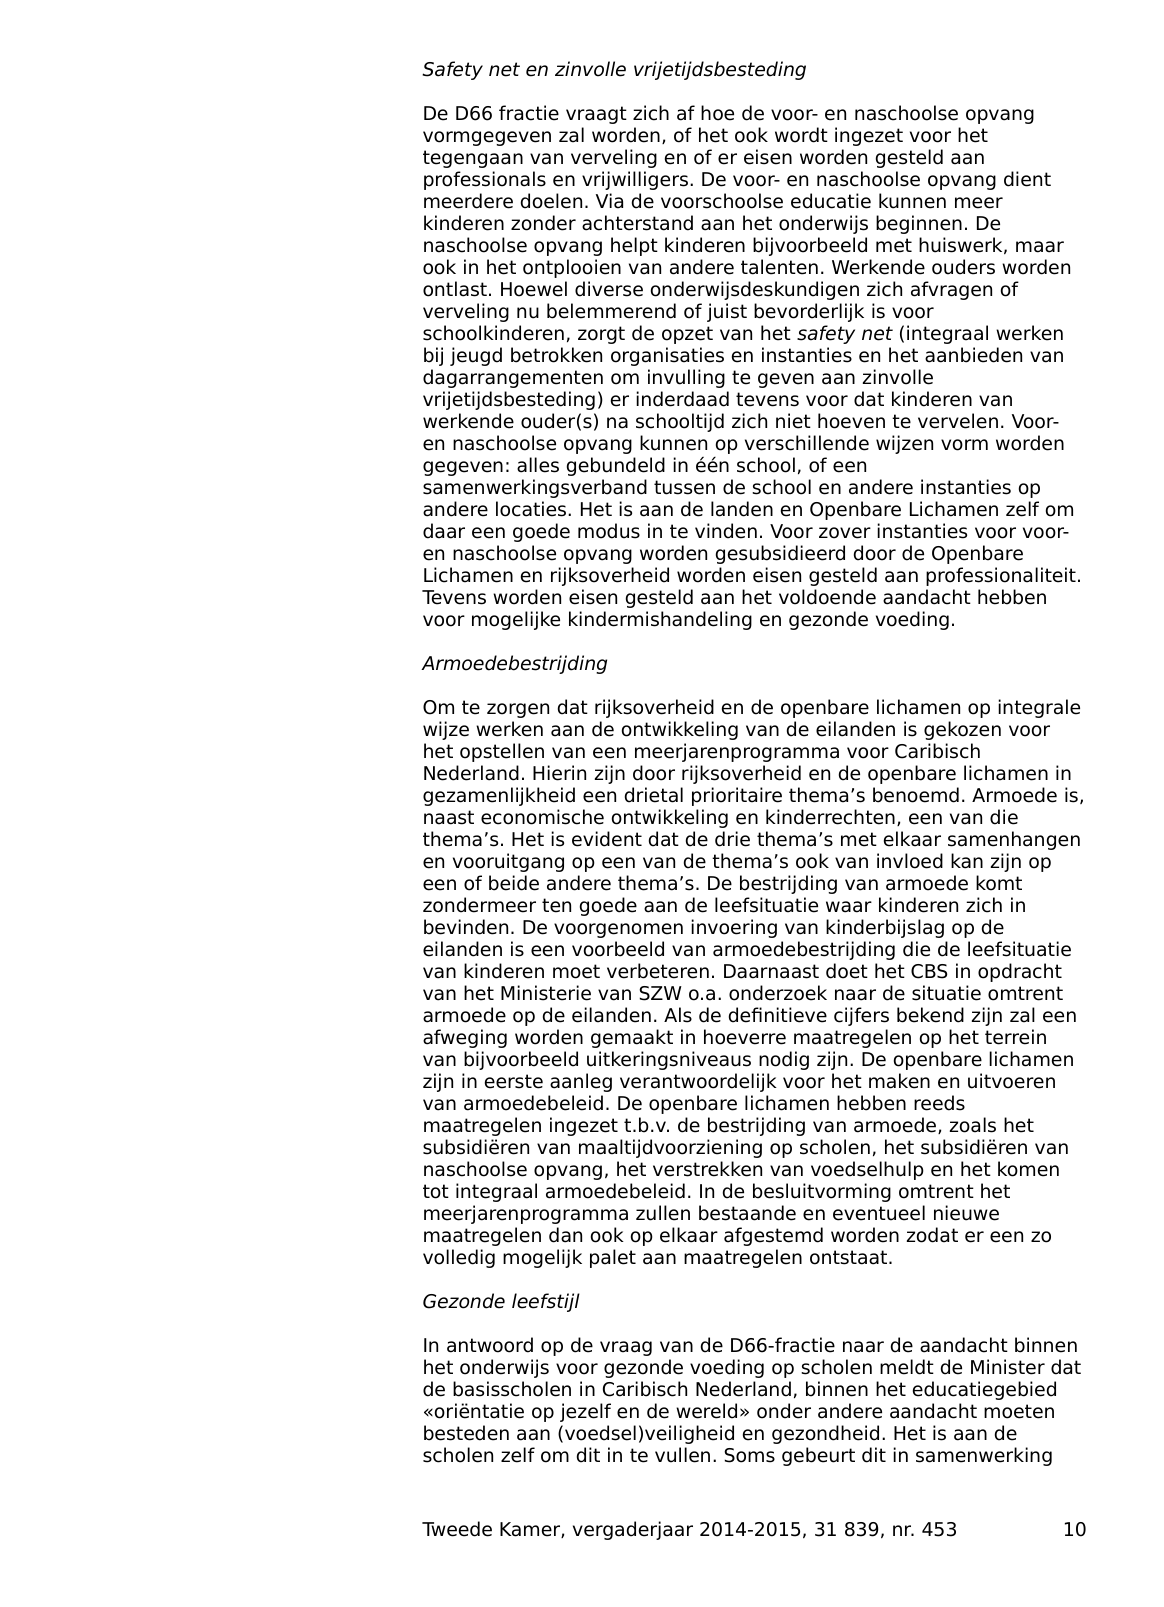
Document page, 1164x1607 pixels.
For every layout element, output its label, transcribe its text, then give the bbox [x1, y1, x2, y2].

subtitle Safety net en zinvolle vrijetijdsbesteding [422, 59, 1087, 81]
text De D66 fractie vraagt zich af hoe de voor- en naschoolse opvang vormgegeven zal worden, of het ook wordt ingezet voor het tegengaan van verveling en of er eisen worden gesteld aan professionals en vrijwilligers. De voor- en naschoolse opvang dient meerdere doelen. Via de voorschoolse educatie kunnen meer kinderen zonder achterstand aan het onderwijs beginnen. De naschoolse opvang helpt kinderen bijvoorbeeld met huiswerk, maar ook in het ontplooien van andere talenten. Werkende ouders worden ontlast. Hoewel diverse onderwijsdeskundigen zich afvragen of verveling nu belemmerend of juist bevorderlijk is voor schoolkinderen, zorgt de opzet van het safety net (integraal werken bij jeugd betrokken organisaties en instanties en het aanbieden van dagarrangementen om invulling te geven aan zinvolle vrijetijdsbesteding) er inderdaad tevens voor dat kinderen van werkende ouder(s) na schooltijd zich niet hoeven te vervelen. Voor- en naschoolse opvang kunnen op verschillende wijzen vorm worden gegeven: alles gebundeld in één school, of een samenwerkingsverband tussen de school en andere instanties op andere locaties. Het is aan de landen en Openbare Lichamen zelf om daar een goede modus in te vinden. Voor zover instanties voor voor- en naschoolse opvang worden gesubsidieerd door de Openbare Lichamen en rijksoverheid worden eisen gesteld aan professionaliteit. Tevens worden eisen gesteld aan het voldoende aandacht hebben voor mogelijke kindermishandeling en gezonde voeding. [422, 103, 1087, 631]
subtitle Gezonde leefstijl [422, 1291, 1087, 1313]
subtitle Armoedebestrijding [422, 653, 1087, 675]
text In antwoord op de vraag van de D66-fractie naar de aandacht binnen het onderwijs voor gezonde voeding op scholen meldt de Minister dat de basisscholen in Caribisch Nederland, binnen het educatiegebied «oriëntatie op jezelf en de wereld» onder andere aandacht moeten besteden aan (voedsel)veiligheid en gezondheid. Het is aan de scholen zelf om dit in te vullen. Soms gebeurt dit in samenwerking [422, 1335, 1087, 1467]
text Om te zorgen dat rijksoverheid en de openbare lichamen op integrale wijze werken aan de ontwikkeling van de eilanden is gekozen voor het opstellen van een meerjarenprogramma voor Caribisch Nederland. Hierin zijn door rijksoverheid en de openbare lichamen in gezamenlijkheid een drietal prioritaire thema’s benoemd. Armoede is, naast economische ontwikkeling en kinderrechten, een van die thema’s. Het is evident dat de drie thema’s met elkaar samenhangen en vooruitgang op een van de thema’s ook van invloed kan zijn op een of beide andere thema’s. De bestrijding van armoede komt zondermeer ten goede aan de leefsituatie waar kinderen zich in bevinden. De voorgenomen invoering van kinderbijslag op de eilanden is een voorbeeld van armoedebestrijding die de leefsituatie van kinderen moet verbeteren. Daarnaast doet het CBS in opdracht van het Ministerie van SZW o.a. onderzoek naar de situatie omtrent armoede op de eilanden. Als de definitieve cijfers bekend zijn zal een afweging worden gemaakt in hoeverre maatregelen op het terrein van bijvoorbeeld uitkeringsniveaus nodig zijn. De openbare lichamen zijn in eerste aanleg verantwoordelijk voor het maken en uitvoeren van armoedebeleid. De openbare lichamen hebben reeds maatregelen ingezet t.b.v. de bestrijding van armoede, zoals het subsidiëren van maaltijdvoorziening op scholen, het subsidiëren van naschoolse opvang, het verstrekken van voedselhulp en het komen tot integraal armoedebeleid. In de besluitvorming omtrent het meerjarenprogramma zullen bestaande en eventueel nieuwe maatregelen dan ook op elkaar afgestemd worden zodat er een zo volledig mogelijk palet aan maatregelen ontstaat. [422, 697, 1087, 1268]
